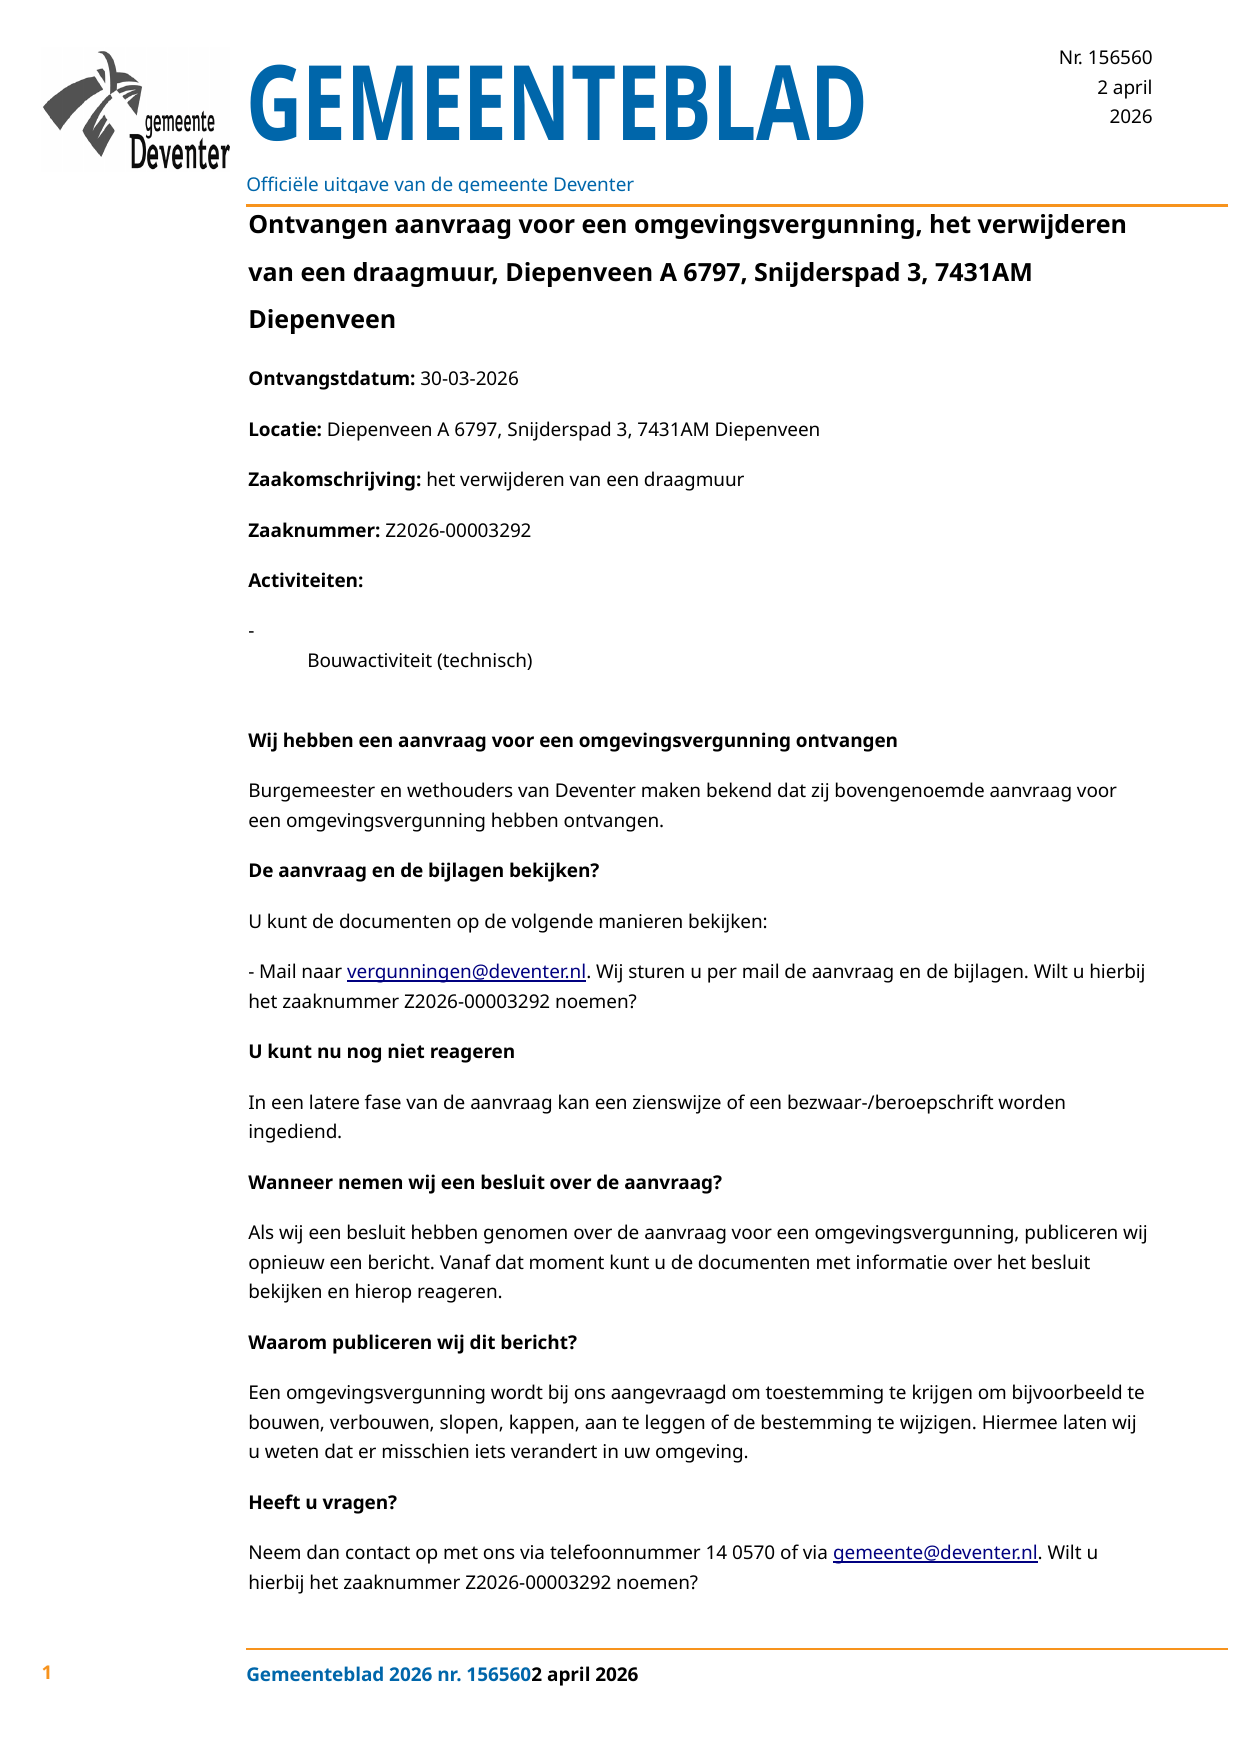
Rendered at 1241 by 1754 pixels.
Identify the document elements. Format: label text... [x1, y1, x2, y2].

text Een omgevingsvergunning wordt bij ons aangevraagd om toestemming te krijgen om bijvoorbeeld te bouwen, verbouwen, slopen, kappen, aan te leggen of de bestemming te wijzigen. Hiermee laten wij u weten dat er misschien iets verandert in uw omgeving. [248, 1379, 1152, 1464]
text Wij hebben een aanvraag voor een omgevingsvergunning ontvangen [248, 727, 1152, 753]
text Burgemeester en wethouders van Deventer maken bekend dat zij bovengenoemde aanvraag voor een omgevingsvergunning hebben ontvangen. [248, 778, 1152, 833]
text De aanvraag en de bijlagen bekijken? [248, 858, 1152, 883]
picture [41, 47, 231, 172]
text U kunt nu nog niet reageren [248, 1038, 1152, 1064]
text Heeft u vragen? [248, 1489, 1152, 1514]
text Locatie: Diepenveen A 6797, Snijderspad 3, 7431AM Diepenveen [248, 416, 1152, 442]
text Wanneer nemen wij een besluit over de aanvraag? [248, 1169, 1152, 1194]
text Waarom publiceren wij dit bericht? [248, 1329, 1152, 1354]
text Activiteiten: [248, 567, 1152, 593]
text Als wij een besluit hebben genomen over de aanvraag voor een omgevingsvergunning, publiceren wij opnieuw een bericht. Vanaf dat moment kunt u de documenten met informatie over het besluit bekijken en hierop reageren. [248, 1219, 1152, 1304]
list Bouwactiviteit (technisch) [248, 647, 1152, 673]
text - Mail naar vergunningen@deventer.nl. Wij sturen u per mail de aanvraag en de bijlagen. Wilt u hierbij het zaaknummer Z2026-00003292 noemen? [248, 958, 1152, 1014]
text In een latere fase van de aanvraag kan een zienswijze of een bezwaar-/beroepschrift worden ingediend. [248, 1089, 1152, 1144]
text Zaakomschrijving: het verwijderen van een draagmuur [248, 466, 1152, 492]
text Neem dan contact op met ons via telefoonnummer 14 0570 of via gemeente@deventer.nl. Wilt u hierbij het zaaknummer Z2026-00003292 noemen? [248, 1539, 1152, 1594]
text Zaaknummer: Z2026-00003292 [248, 517, 1152, 542]
text Ontvangen aanvraag voor een omgevingsvergunning, het verwijderen van een draagmuur, Diepenveen A 6797, Snijderspad 3, 7431AM Diepenveen [248, 207, 1152, 336]
text U kunt de documenten op de volgende manieren bekijken: [248, 908, 1152, 934]
text Ontvangstdatum: 30-03-2026 [248, 366, 1152, 391]
